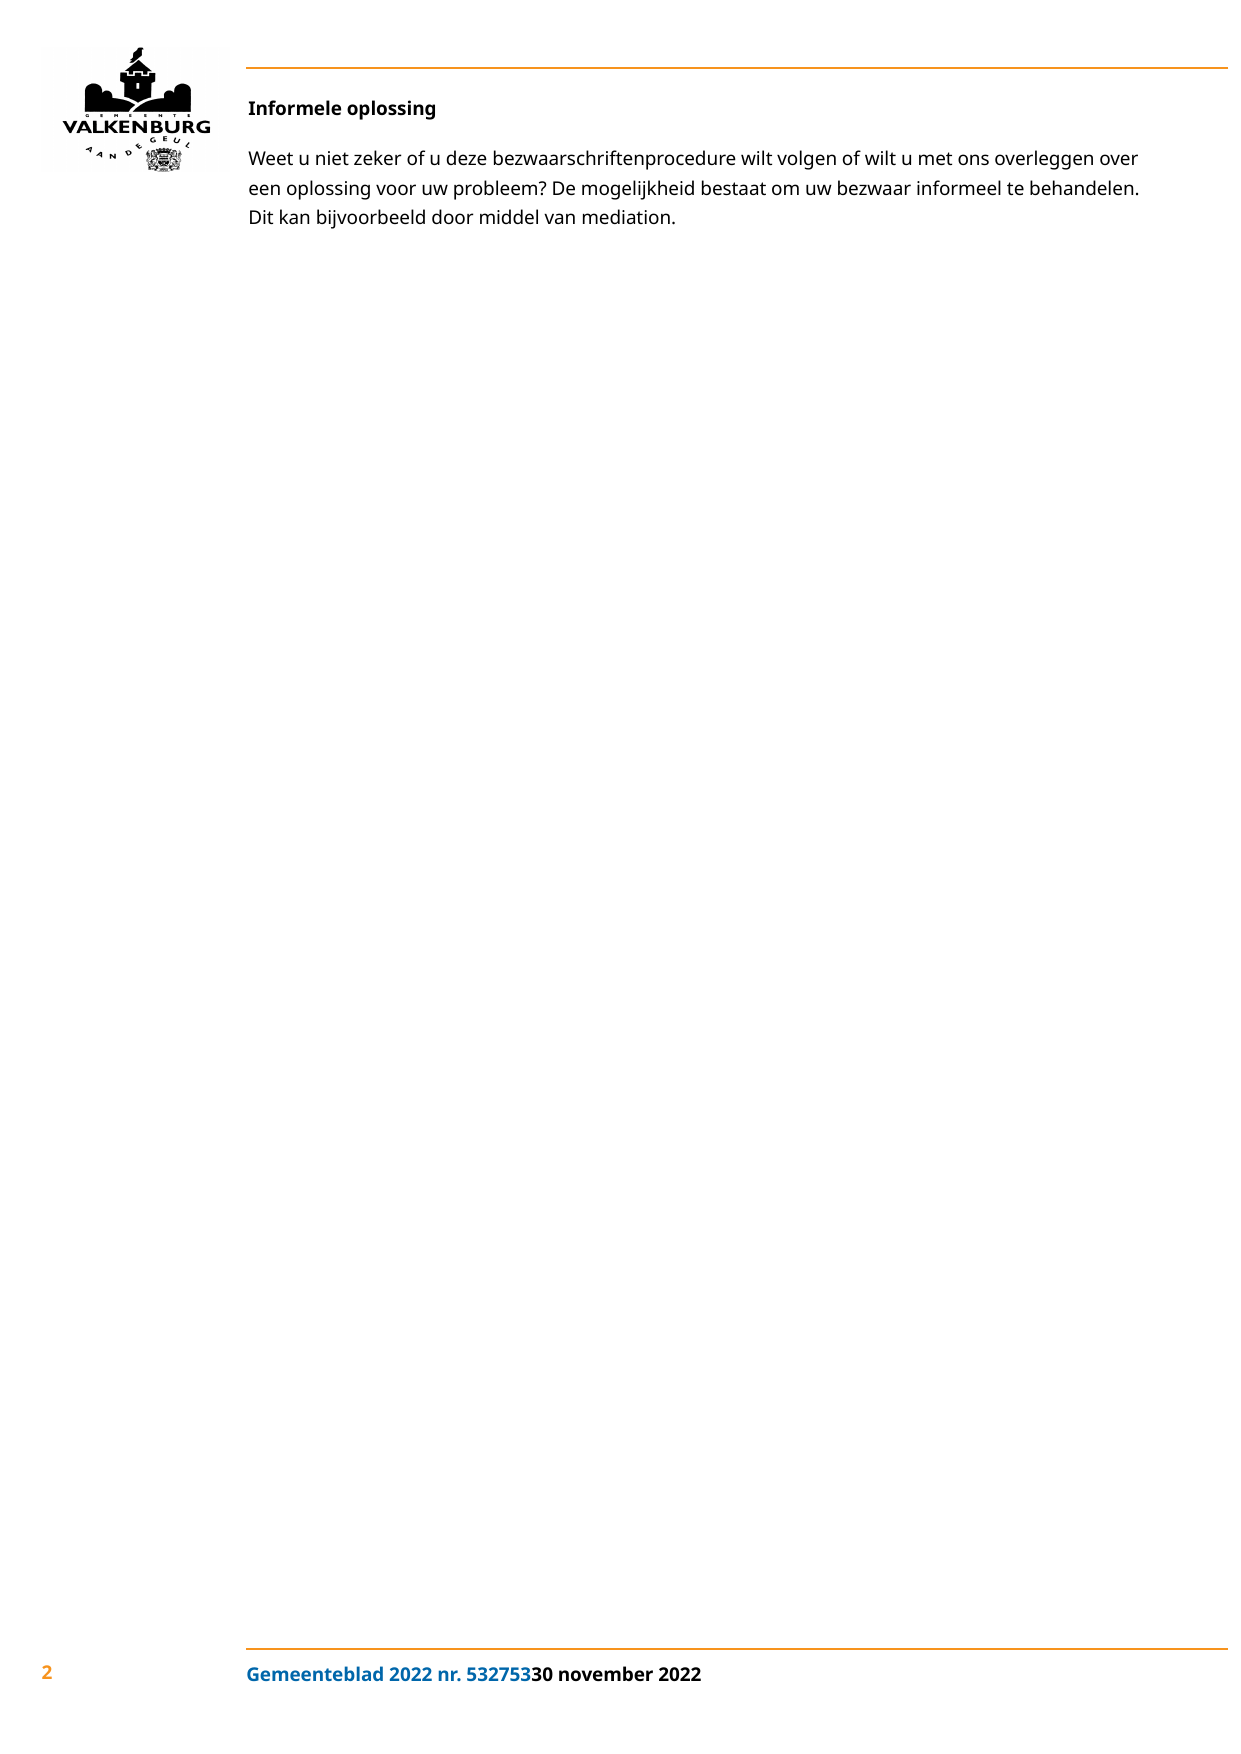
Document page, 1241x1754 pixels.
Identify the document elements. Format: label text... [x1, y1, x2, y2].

text Weet u niet zeker of u deze bezwaarschriftenprocedure wilt volgen of wilt u met ons overleggen over een oplossing voor uw probleem? De mogelijkheid bestaat om uw bezwaar informeel te behandelen. Dit kan bijvoorbeeld door middel van mediation. [248, 145, 1152, 230]
text Informele oplossing [248, 95, 1152, 121]
picture [41, 47, 231, 172]
